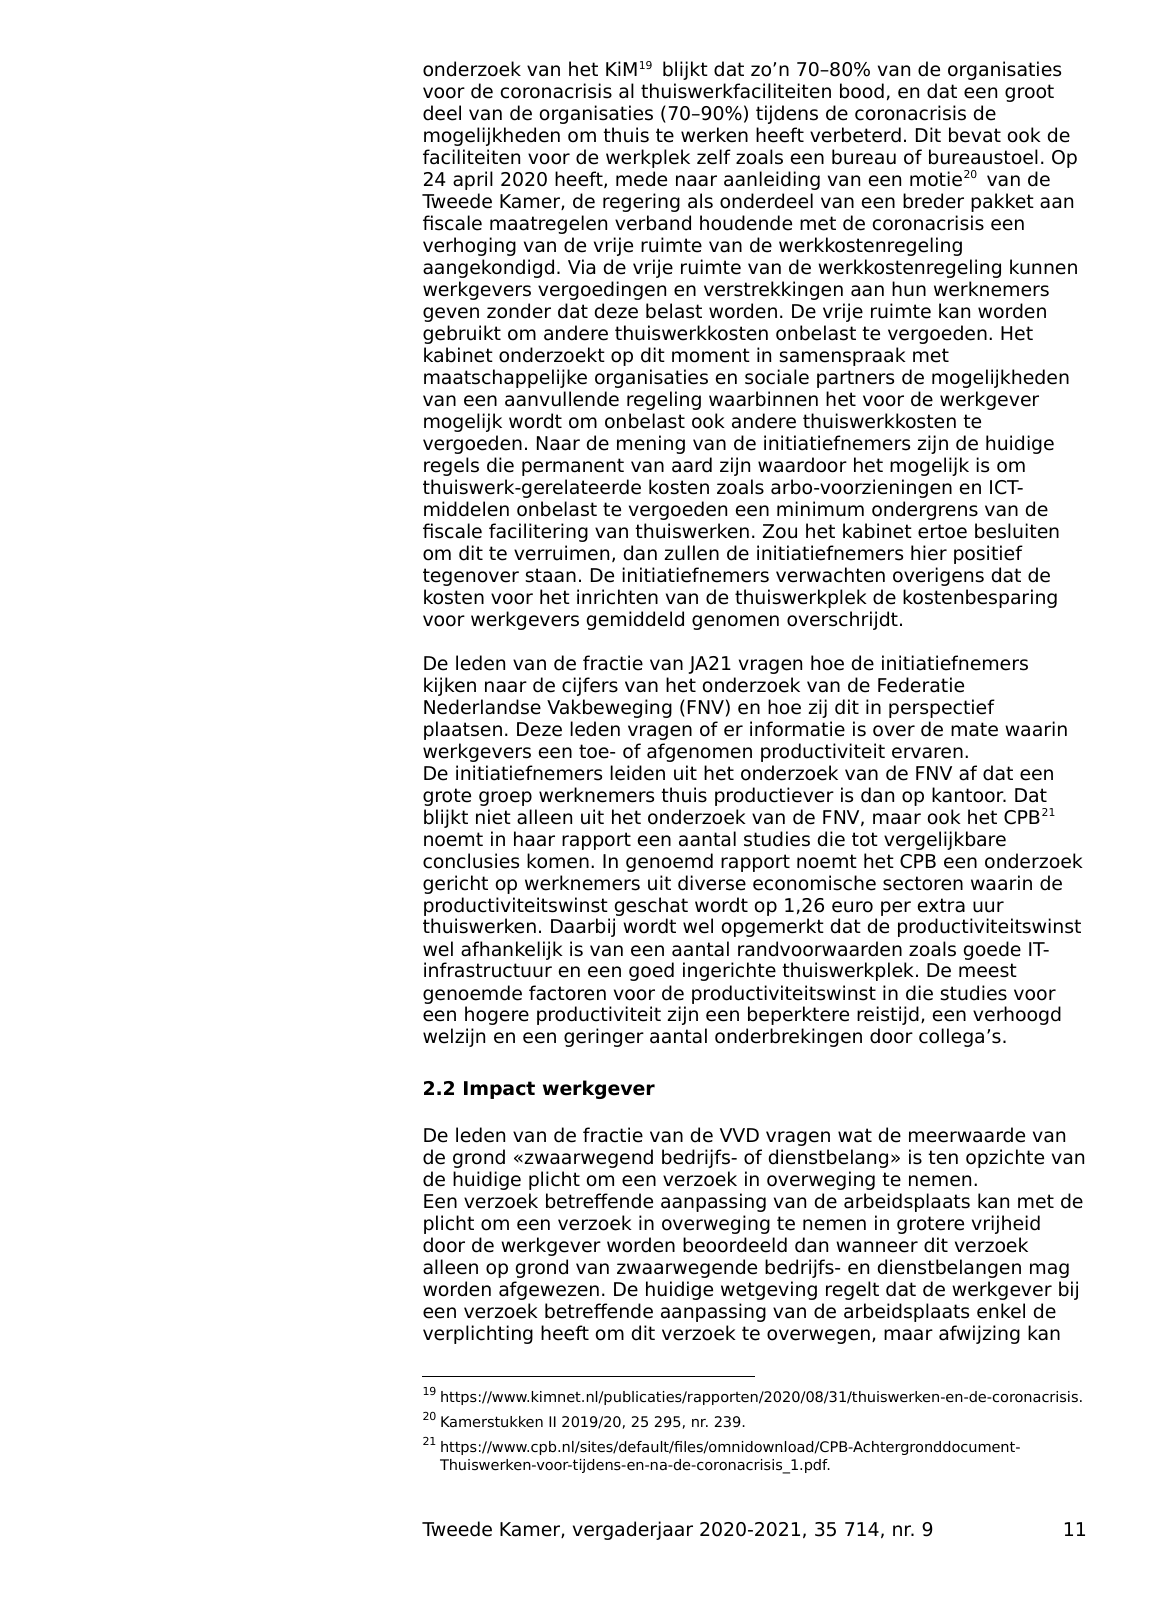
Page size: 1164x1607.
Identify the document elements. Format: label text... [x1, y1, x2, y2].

text De leden van de fractie van JA21 vragen hoe de initiatiefnemers kijken naar de cijfers van het onderzoek van de Federatie Nederlandse Vakbeweging (FNV) en hoe zij dit in perspectief plaatsen. Deze leden vragen of er informatie is over de mate waarin werkgevers een toe- of afgenomen productiviteit ervaren. [422, 653, 1087, 763]
text Een verzoek betreffende aanpassing van de arbeidsplaats kan met de plicht om een verzoek in overweging te nemen in grotere vrijheid door de werkgever worden beoordeeld dan wanneer dit verzoek alleen op grond van zwaarwegende bedrijfs- en dienstbelangen mag worden afgewezen. De huidige wetgeving regelt dat de werkgever bij een verzoek betreffende aanpassing van de arbeidsplaats enkel de verplichting heeft om dit verzoek te overwegen, maar afwijzing kan [422, 1191, 1087, 1345]
text De initiatiefnemers leiden uit het onderzoek van de FNV af dat een grote groep werknemers thuis productiever is dan op kantoor. Dat blijkt niet alleen uit het onderzoek van de FNV, maar ook het CPB noemt in haar rapport een aantal studies die tot vergelijkbare conclusies komen. In genoemd rapport noemt het CPB een onderzoek gericht op werknemers uit diverse economische sectoren waarin de productiviteitswinst geschat wordt op 1,26 euro per extra uur thuiswerken. Daarbij wordt wel opgemerkt dat de productiviteitswinst wel afhankelijk is van een aantal randvoorwaarden zoals goede IT-infrastructuur en een goed ingerichte thuiswerkplek. De meest genoemde factoren voor de productiviteitswinst in die studies voor een hogere productiviteit zijn een beperktere reistijd, een verhoogd welzijn en een geringer aantal onderbrekingen door collega’s. [422, 763, 1087, 1048]
text Kamerstukken II 2019/20, 25 295, nr. 239. [422, 1410, 1087, 1432]
subtitle 2.2 Impact werkgever [422, 1078, 1087, 1100]
text onderzoek van het KiM blijkt dat zo’n 70–80% van de organisaties voor de coronacrisis al thuiswerkfaciliteiten bood, en dat een groot deel van de organisaties (70–90%) tijdens de coronacrisis de mogelijkheden om thuis te werken heeft verbeterd. Dit bevat ook de faciliteiten voor de werkplek zelf zoals een bureau of bureaustoel. Op 24 april 2020 heeft, mede naar aanleiding van een motie van de Tweede Kamer, de regering als onderdeel van een breder pakket aan fiscale maatregelen verband houdende met de coronacrisis een verhoging van de vrije ruimte van de werkkostenregeling aangekondigd. Via de vrije ruimte van de werkkostenregeling kunnen werkgevers vergoedingen en verstrekkingen aan hun werknemers geven zonder dat deze belast worden. De vrije ruimte kan worden gebruikt om andere thuiswerkkosten onbelast te vergoeden. Het kabinet onderzoekt op dit moment in samenspraak met maatschappelijke organisaties en sociale partners de mogelijkheden van een aanvullende regeling waarbinnen het voor de werkgever mogelijk wordt om onbelast ook andere thuiswerkkosten te vergoeden. Naar de mening van de initiatiefnemers zijn de huidige regels die permanent van aard zijn waardoor het mogelijk is om thuiswerk-gerelateerde kosten zoals arbo-voorzieningen en ICT-middelen onbelast te vergoeden een minimum ondergrens van de fiscale facilitering van thuiswerken. Zou het kabinet ertoe besluiten om dit te verruimen, dan zullen de initiatiefnemers hier positief tegenover staan. De initiatiefnemers verwachten overigens dat de kosten voor het inrichten van de thuiswerkplek de kostenbesparing voor werkgevers gemiddeld genomen overschrijdt. [422, 59, 1087, 631]
text De leden van de fractie van de VVD vragen wat de meerwaarde van de grond «zwaarwegend bedrijfs- of dienstbelang» is ten opzichte van de huidige plicht om een verzoek in overweging te nemen. [422, 1125, 1087, 1191]
text https://www.cpb.nl/sites/default/files/omnidownload/CPB-Achtergronddocument-Thuiswerken-voor-tijdens-en-na-de-coronacrisis_1.pdf. [422, 1435, 1087, 1474]
text https://www.kimnet.nl/publicaties/rapporten/2020/08/31/thuiswerken-en-de-coronacrisis. [422, 1385, 1087, 1407]
